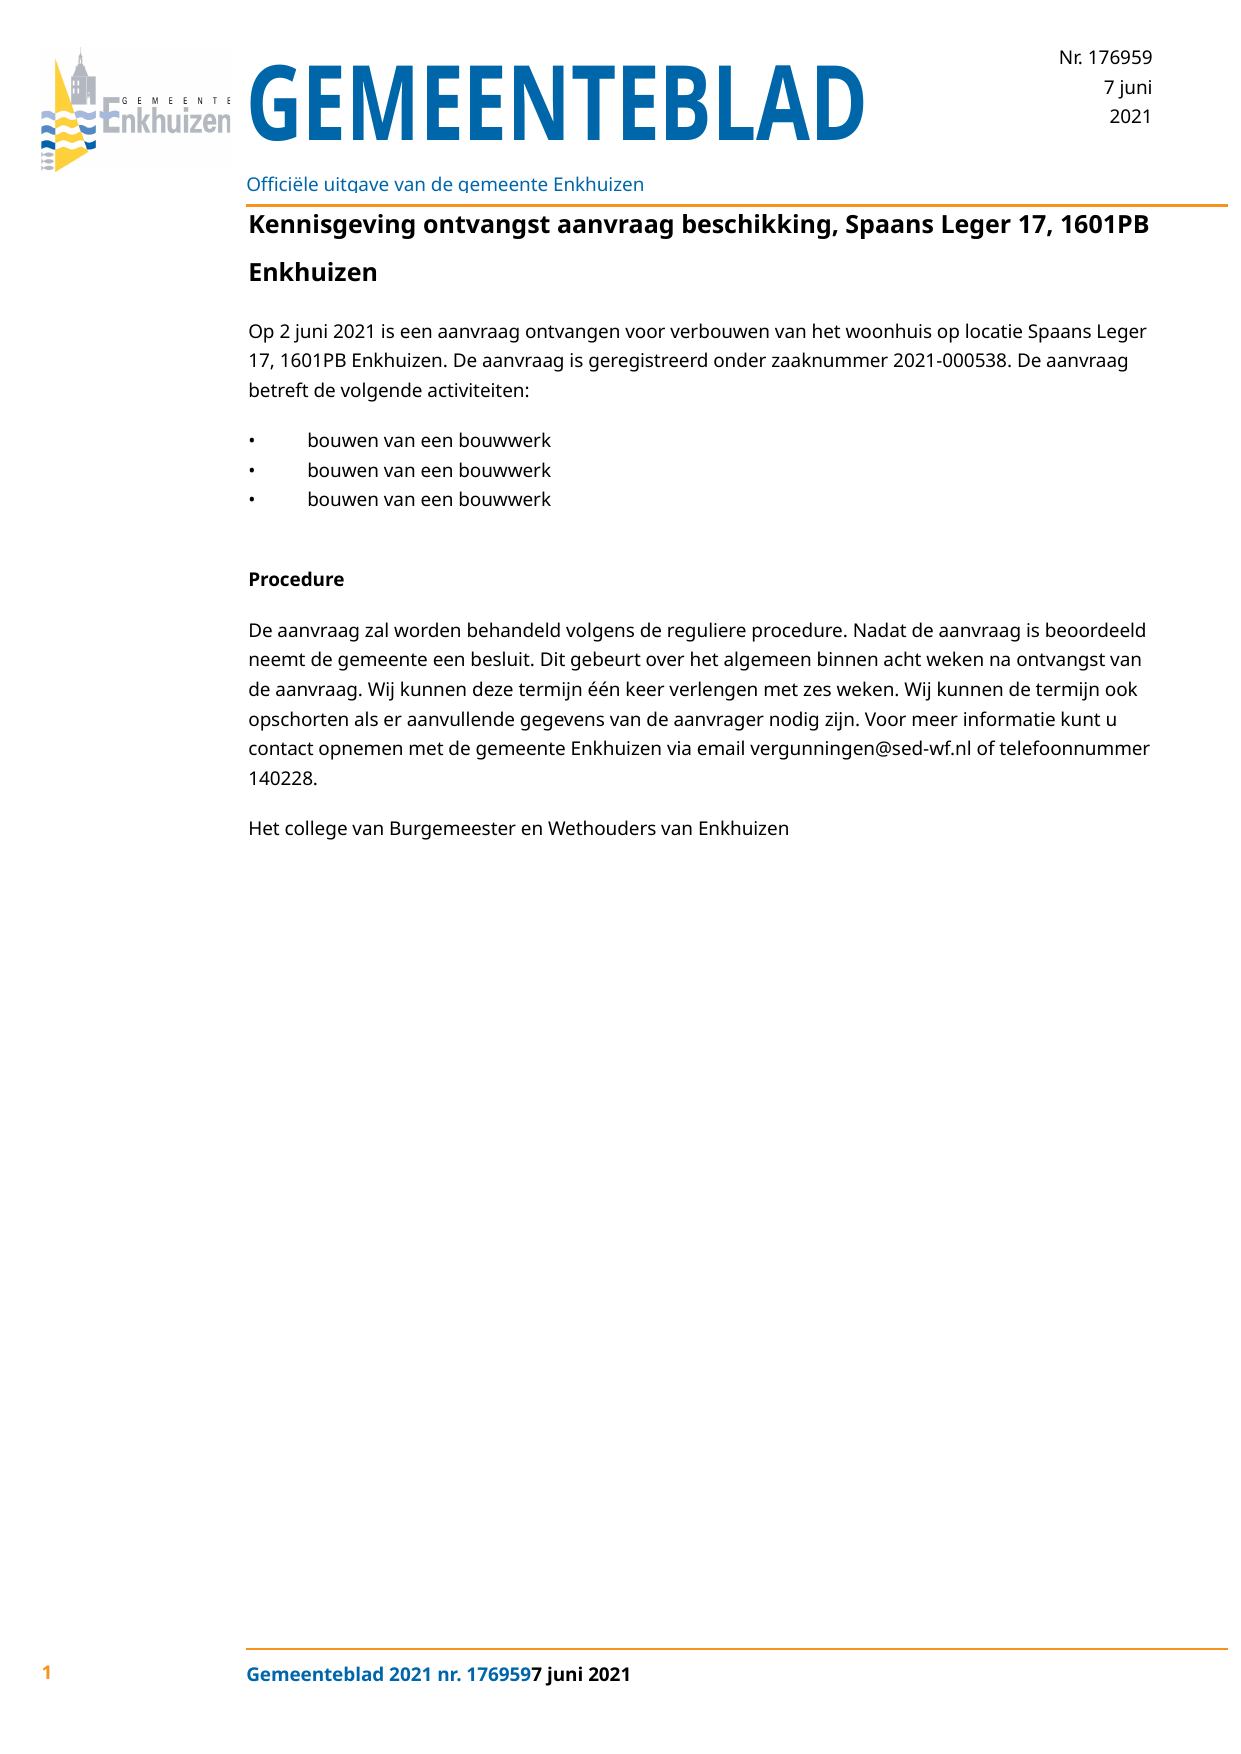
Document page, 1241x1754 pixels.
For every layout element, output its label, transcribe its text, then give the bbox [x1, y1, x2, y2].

text Het college van Burgemeester en Wethouders van Enkhuizen [248, 815, 1152, 841]
picture [41, 47, 231, 172]
text Kennisgeving ontvangst aanvraag beschikking, Spaans Leger 17, 1601PB Enkhuizen [248, 207, 1152, 288]
list bouwen van een bouwwerk [248, 457, 1152, 483]
text Op 2 juni 2021 is een aanvraag ontvangen voor verbouwen van het woonhuis op locatie Spaans Leger 17, 1601PB Enkhuizen. De aanvraag is geregistreerd onder zaaknummer 2021-000538. De aanvraag betreft de volgende activiteiten: [248, 318, 1152, 403]
list bouwen van een bouwwerk [248, 427, 1152, 453]
list bouwen van een bouwwerk [248, 487, 1152, 512]
text De aanvraag zal worden behandeld volgens de reguliere procedure. Nadat de aanvraag is beoordeeld neemt de gemeente een besluit. Dit gebeurt over het algemeen binnen acht weken na ontvangst van de aanvraag. Wij kunnen deze termijn één keer verlengen met zes weken. Wij kunnen de termijn ook opschorten als er aanvullende gegevens van de aanvrager nodig zijn. Voor meer informatie kunt u contact opnemen met de gemeente Enkhuizen via email vergunningen@sed-wf.nl of telefoonnummer 140228. [248, 617, 1152, 791]
text Procedure [248, 567, 1152, 592]
